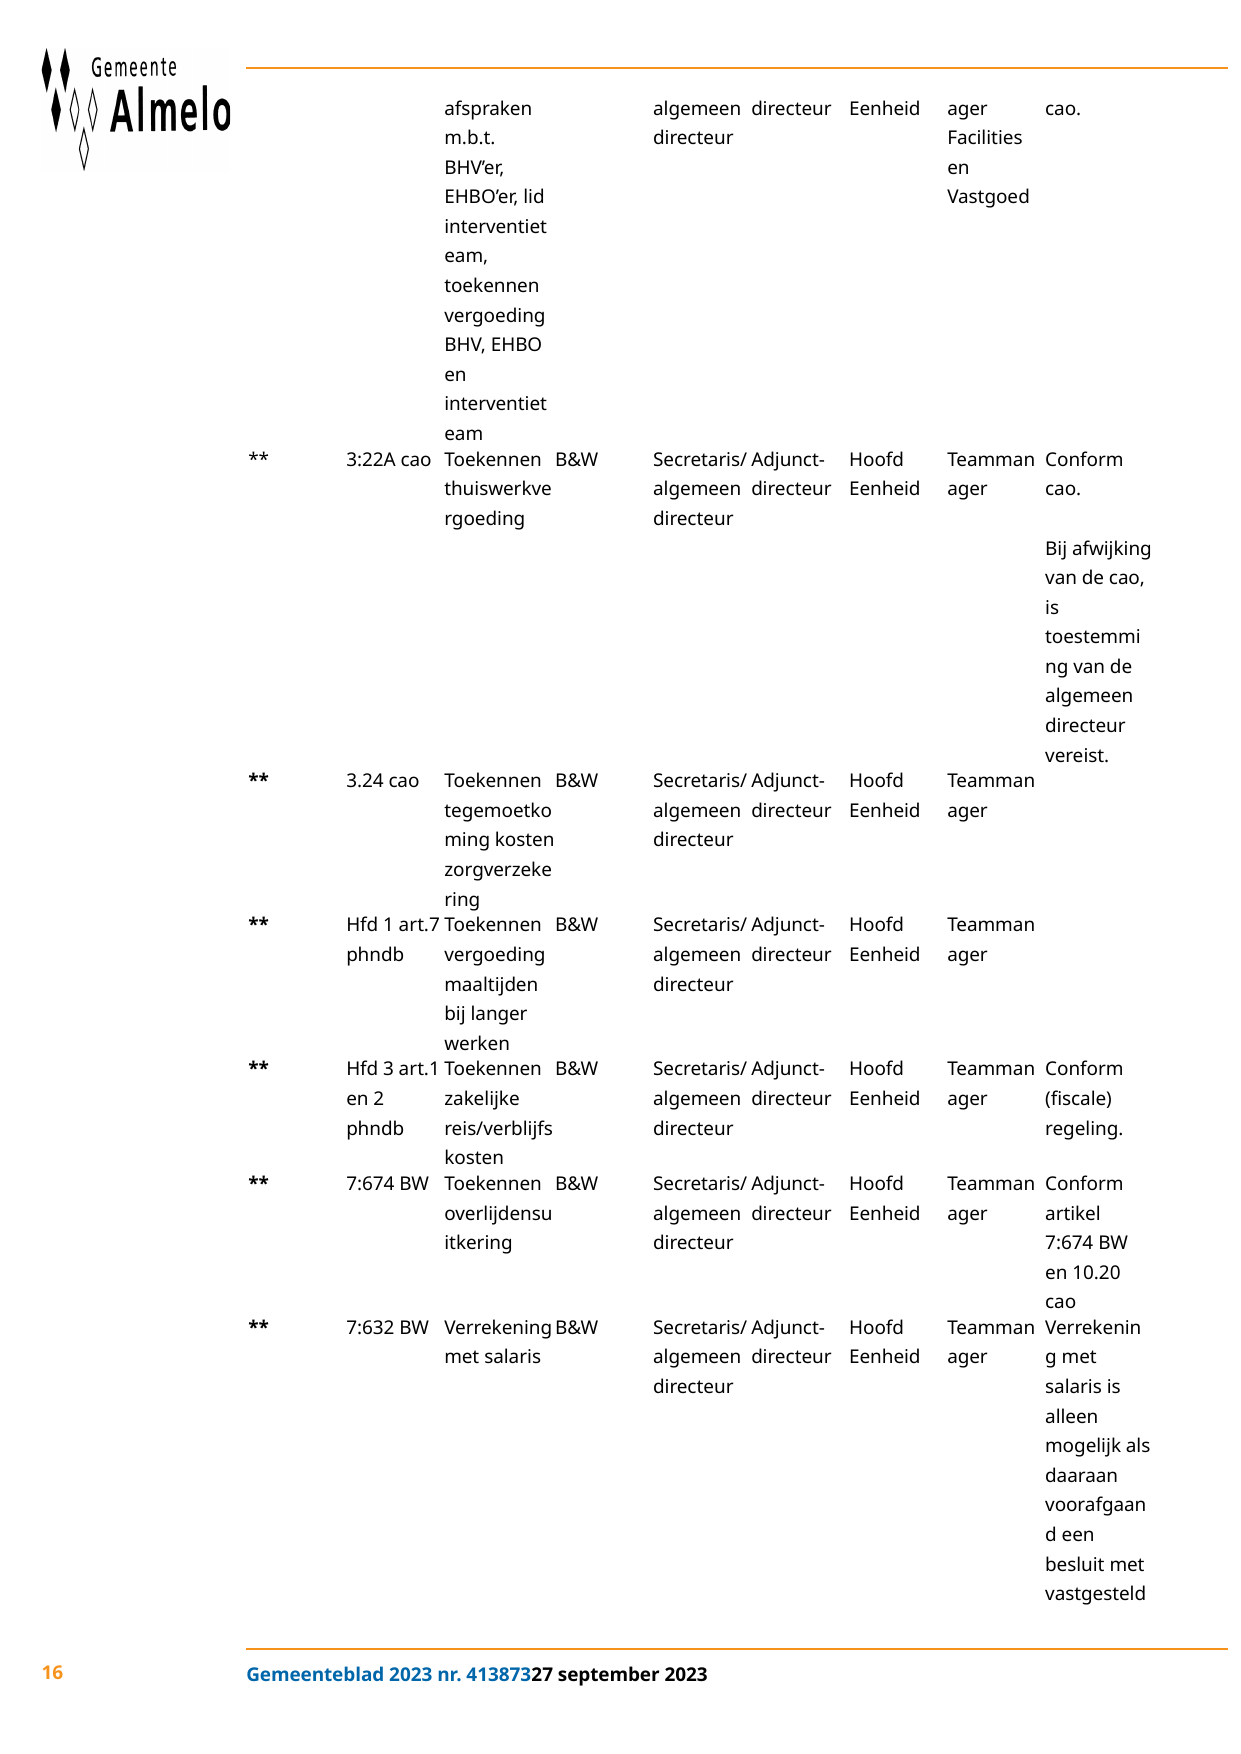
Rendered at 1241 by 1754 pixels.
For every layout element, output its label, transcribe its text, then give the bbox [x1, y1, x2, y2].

table_cell Toekennen zakelijke reis/verblijfskosten [444, 1056, 555, 1170]
table_cell Toekennen thuiswerkvergoeding [444, 446, 555, 767]
table_cell B&W [555, 912, 653, 1056]
table_cell Teammanager [947, 768, 1045, 912]
table_cell Adjunct-directeur [751, 1056, 849, 1170]
table_cell Adjunct-directeur [751, 1170, 849, 1314]
table_cell cao. [1045, 95, 1152, 446]
table_cell Hoofd Eenheid [849, 446, 947, 767]
table_cell B&W [555, 1314, 653, 1606]
table_cell Secretaris/ algemeen directeur [653, 1170, 751, 1314]
table_cell Hfd 3 art.1 en 2 phndb [346, 1056, 444, 1170]
table_cell Adjunct-directeur [751, 912, 849, 1056]
table_cell Hfd 1 art.7 phndb [346, 912, 444, 1056]
table_cell B&W [555, 768, 653, 912]
table_cell ** [248, 446, 346, 767]
table_cell ** [248, 1170, 346, 1314]
table_cell ** [248, 912, 346, 1056]
table_cell [248, 95, 346, 446]
table_cell Teammanager [947, 912, 1045, 1056]
table_cell Hoofd Eenheid [849, 1170, 947, 1314]
table_cell Toekennen overlijdensuitkering [444, 1170, 555, 1314]
table_cell Adjunct-directeur [751, 768, 849, 912]
table_cell ** [248, 1056, 346, 1170]
table_cell 3.24 cao [346, 768, 444, 912]
table_cell Teammanager [947, 1314, 1045, 1606]
table_cell Hoofd Eenheid [849, 1314, 947, 1606]
table_cell Conform cao. Bij afwijking van de cao, is toestemming van de algemeen directeur vereist. [1045, 446, 1152, 767]
table_cell [346, 95, 444, 446]
table_cell B&W [555, 1170, 653, 1314]
table_cell Toekennen vergoeding maaltijden bij langer werken [444, 912, 555, 1056]
picture [41, 47, 231, 172]
table_cell Hoofd Eenheid [849, 1056, 947, 1170]
table_cell Toekennen tegemoetkoming kosten zorgverzekering [444, 768, 555, 912]
table_cell 3:22A cao [346, 446, 444, 767]
table_cell Eenheid [849, 95, 947, 446]
table_cell algemeen directeur [653, 95, 751, 446]
table_cell B&W [555, 446, 653, 767]
table_cell Teammanager [947, 1170, 1045, 1314]
table_cell Conform (fiscale) regeling. [1045, 1056, 1152, 1170]
table_cell B&W [555, 1056, 653, 1170]
table_cell Secretaris/ algemeen directeur [653, 446, 751, 767]
table_cell Teammanager [947, 1056, 1045, 1170]
table_cell Hoofd Eenheid [849, 768, 947, 912]
table_cell Secretaris/ algemeen directeur [653, 1314, 751, 1606]
table_cell ager Facilities en Vastgoed [947, 95, 1045, 446]
table_cell directeur [751, 95, 849, 446]
table_cell Adjunct-directeur [751, 1314, 849, 1606]
table_cell afspraken m.b.t. BHV’er, EHBO’er, lid interventieteam, toekennen vergoeding BHV, EHBO en interventieteam [444, 95, 555, 446]
table_cell 7:632 BW [346, 1314, 444, 1606]
table_cell Teammanager [947, 446, 1045, 767]
table_cell ** [248, 768, 346, 912]
table_cell [1045, 912, 1152, 1056]
table_cell Verrekening met salaris is alleen mogelijk als daaraan voorafgaand een besluit met vastgesteld [1045, 1314, 1152, 1606]
table_cell Secretaris/ algemeen directeur [653, 1056, 751, 1170]
table_cell Secretaris/ algemeen directeur [653, 912, 751, 1056]
table_cell Hoofd Eenheid [849, 912, 947, 1056]
table_cell Secretaris/ algemeen directeur [653, 768, 751, 912]
table_cell Verrekening met salaris [444, 1314, 555, 1606]
table_cell [1045, 768, 1152, 912]
table_cell ** [248, 1314, 346, 1606]
table_cell [555, 95, 653, 446]
table_cell Conform artikel 7:674 BW en 10.20 cao [1045, 1170, 1152, 1314]
table_cell 7:674 BW [346, 1170, 444, 1314]
table_cell Adjunct-directeur [751, 446, 849, 767]
